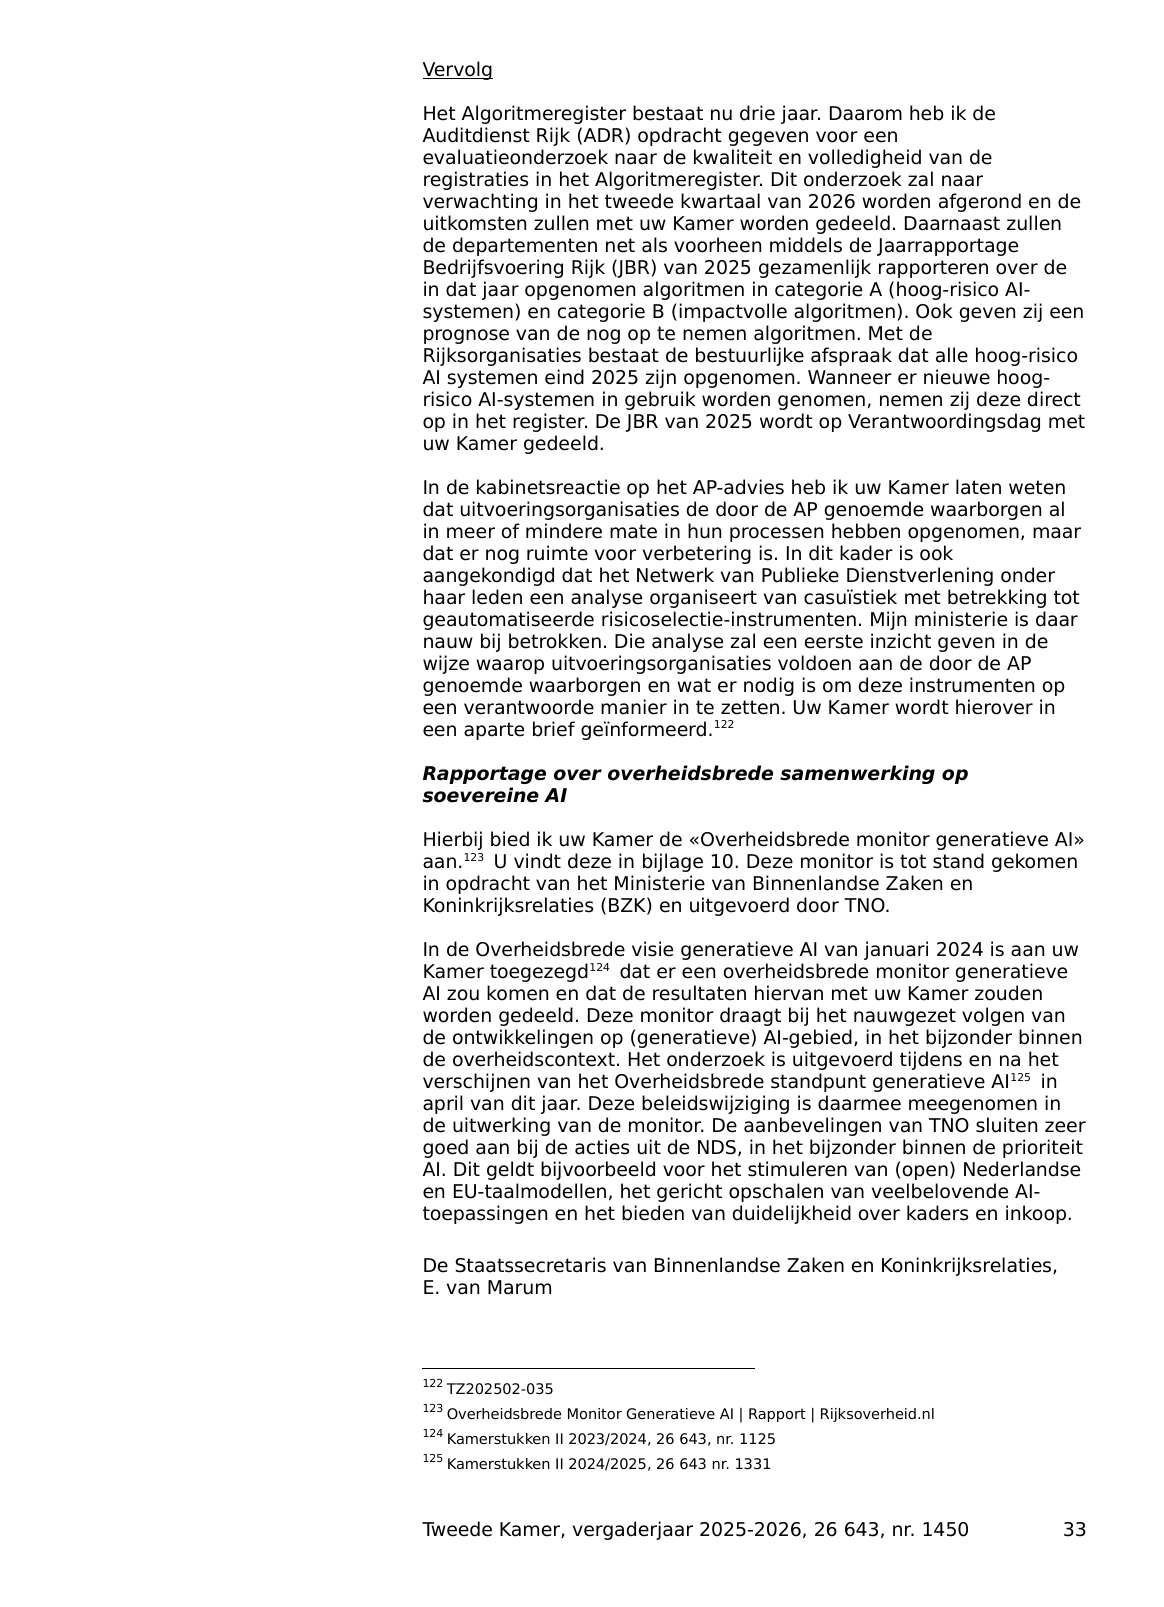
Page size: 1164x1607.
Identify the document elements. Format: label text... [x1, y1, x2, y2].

subtitle Rapportage over overheidsbrede samenwerking op soevereine AI [422, 763, 1087, 807]
subtitle Vervolg [422, 59, 1087, 81]
text De Staatssecretaris van Binnenlandse Zaken en Koninkrijksrelaties, E. van Marum [422, 1255, 1087, 1299]
text Overheidsbrede Monitor Generatieve AI | Rapport | Rijksoverheid.nl [422, 1402, 1087, 1424]
text Het Algoritmeregister bestaat nu drie jaar. Daarom heb ik de Auditdienst Rijk (ADR) opdracht gegeven voor een evaluatieonderzoek naar de kwaliteit en volledigheid van de registraties in het Algoritmeregister. Dit onderzoek zal naar verwachting in het tweede kwartaal van 2026 worden afgerond en de uitkomsten zullen met uw Kamer worden gedeeld. Daarnaast zullen de departementen net als voorheen middels de Jaarrapportage Bedrijfsvoering Rijk (JBR) van 2025 gezamenlijk rapporteren over de in dat jaar opgenomen algoritmen in categorie A (hoog-risico AI-systemen) en categorie B (impactvolle algoritmen). Ook geven zij een prognose van de nog op te nemen algoritmen. Met de Rijksorganisaties bestaat de bestuurlijke afspraak dat alle hoog-risico AI systemen eind 2025 zijn opgenomen. Wanneer er nieuwe hoog-risico AI-systemen in gebruik worden genomen, nemen zij deze direct op in het register. De JBR van 2025 wordt op Verantwoordingsdag met uw Kamer gedeeld. [422, 103, 1087, 455]
text In de Overheidsbrede visie generatieve AI van januari 2024 is aan uw Kamer toegezegd dat er een overheidsbrede monitor generatieve AI zou komen en dat de resultaten hiervan met uw Kamer zouden worden gedeeld. Deze monitor draagt bij het nauwgezet volgen van de ontwikkelingen op (generatieve) AI-gebied, in het bijzonder binnen de overheidscontext. Het onderzoek is uitgevoerd tijdens en na het verschijnen van het Overheidsbrede standpunt generatieve AI in april van dit jaar. Deze beleidswijziging is daarmee meegenomen in de uitwerking van de monitor. De aanbevelingen van TNO sluiten zeer goed aan bij de acties uit de NDS, in het bijzonder binnen de prioriteit AI. Dit geldt bijvoorbeeld voor het stimuleren van (open) Nederlandse en EU-taalmodellen, het gericht opschalen van veelbelovende AI-toepassingen en het bieden van duidelijkheid over kaders en inkoop. [422, 939, 1087, 1225]
text TZ202502-035 [422, 1377, 1087, 1399]
text Kamerstukken II 2023/2024, 26 643, nr. 1125 [422, 1427, 1087, 1449]
text Kamerstukken II 2024/2025, 26 643 nr. 1331 [422, 1452, 1087, 1474]
text In de kabinetsreactie op het AP-advies heb ik uw Kamer laten weten dat uitvoeringsorganisaties de door de AP genoemde waarborgen al in meer of mindere mate in hun processen hebben opgenomen, maar dat er nog ruimte voor verbetering is. In dit kader is ook aangekondigd dat het Netwerk van Publieke Dienstverlening onder haar leden een analyse organiseert van casuïstiek met betrekking tot geautomatiseerde risicoselectie-instrumenten. Mijn ministerie is daar nauw bij betrokken. Die analyse zal een eerste inzicht geven in de wijze waarop uitvoeringsorganisaties voldoen aan de door de AP genoemde waarborgen en wat er nodig is om deze instrumenten op een verantwoorde manier in te zetten. Uw Kamer wordt hierover in een aparte brief geïnformeerd. [422, 477, 1087, 741]
text Hierbij bied ik uw Kamer de «Overheidsbrede monitor generatieve AI» aan. U vindt deze in bijlage 10. Deze monitor is tot stand gekomen in opdracht van het Ministerie van Binnenlandse Zaken en Koninkrijksrelaties (BZK) en uitgevoerd door TNO. [422, 829, 1087, 917]
